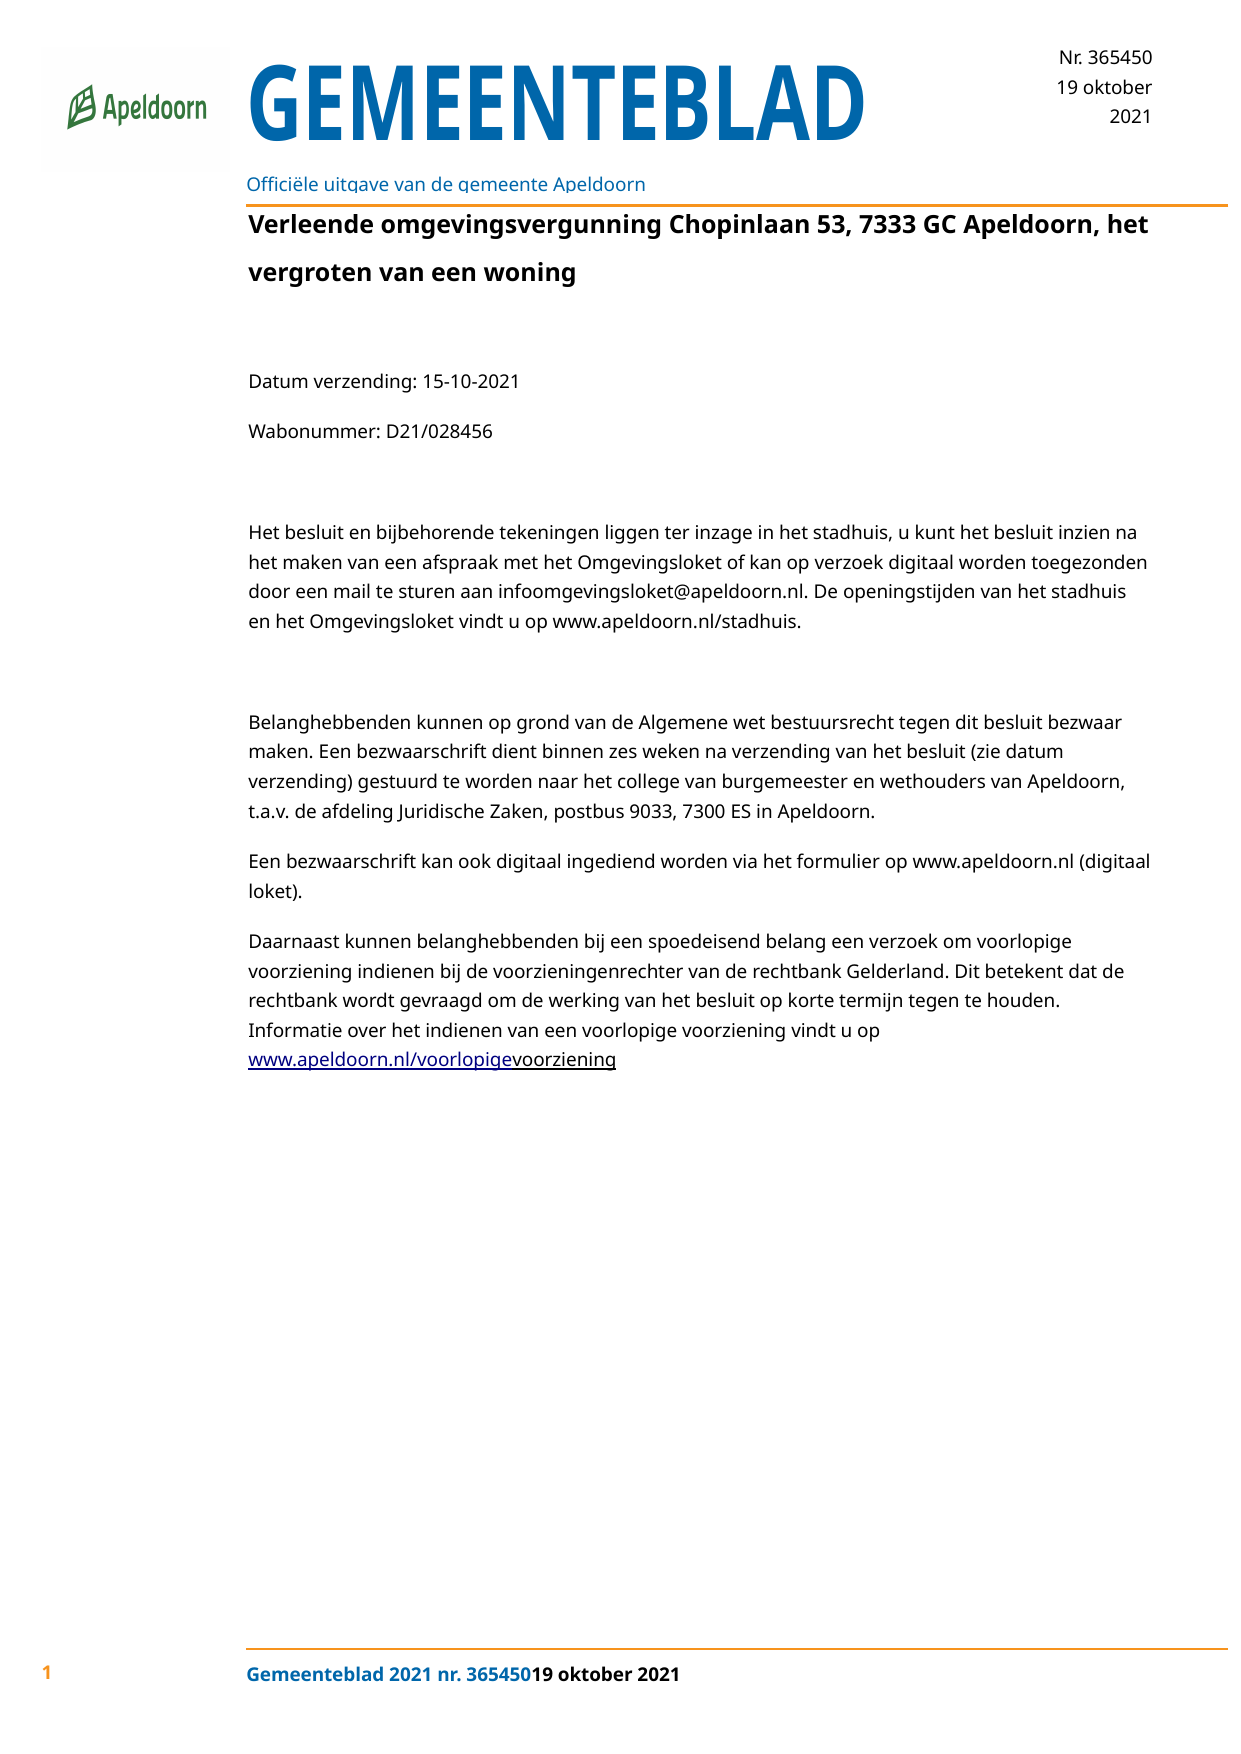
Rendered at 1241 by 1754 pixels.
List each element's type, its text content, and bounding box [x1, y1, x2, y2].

picture [41, 47, 231, 172]
text Een bezwaarschrift kan ook digitaal ingediend worden via het formulier op www.apeldoorn.nl (digitaal loket). [248, 848, 1152, 904]
text Wabonummer: D21/028456 [248, 419, 1152, 444]
text Daarnaast kunnen belanghebbenden bij een spoedeisend belang een verzoek om voorlopige voorziening indienen bij de voorzieningenrechter van de rechtbank Gelderland. Dit betekent dat de rechtbank wordt gevraagd om de werking van het besluit op korte termijn tegen te houden. Informatie over het indienen van een voorlopige voorziening vindt u op www.apeldoorn.nl/voorlopigevoorziening [248, 928, 1152, 1072]
text Belanghebbenden kunnen op grond van de Algemene wet bestuursrecht tegen dit besluit bezwaar maken. Een bezwaarschrift dient binnen zes weken na verzending van het besluit (zie datum verzending) gestuurd te worden naar het college van burgemeester en wethouders van Apeldoorn, t.a.v. de afdeling Juridische Zaken, postbus 9033, 7300 ES in Apeldoorn. [248, 709, 1152, 824]
text Verleende omgevingsvergunning Chopinlaan 53, 7333 GC Apeldoorn, het vergroten van een woning [248, 207, 1152, 288]
text Datum verzending: 15-10-2021 [248, 368, 1152, 394]
text Het besluit en bijbehorende tekeningen liggen ter inzage in het stadhuis, u kunt het besluit inzien na het maken van een afspraak met het Omgevingsloket of kan op verzoek digitaal worden toegezonden door een mail te sturen aan infoomgevingsloket@apeldoorn.nl. De openingstijden van het stadhuis en het Omgevingsloket vindt u op www.apeldoorn.nl/stadhuis. [248, 519, 1152, 634]
